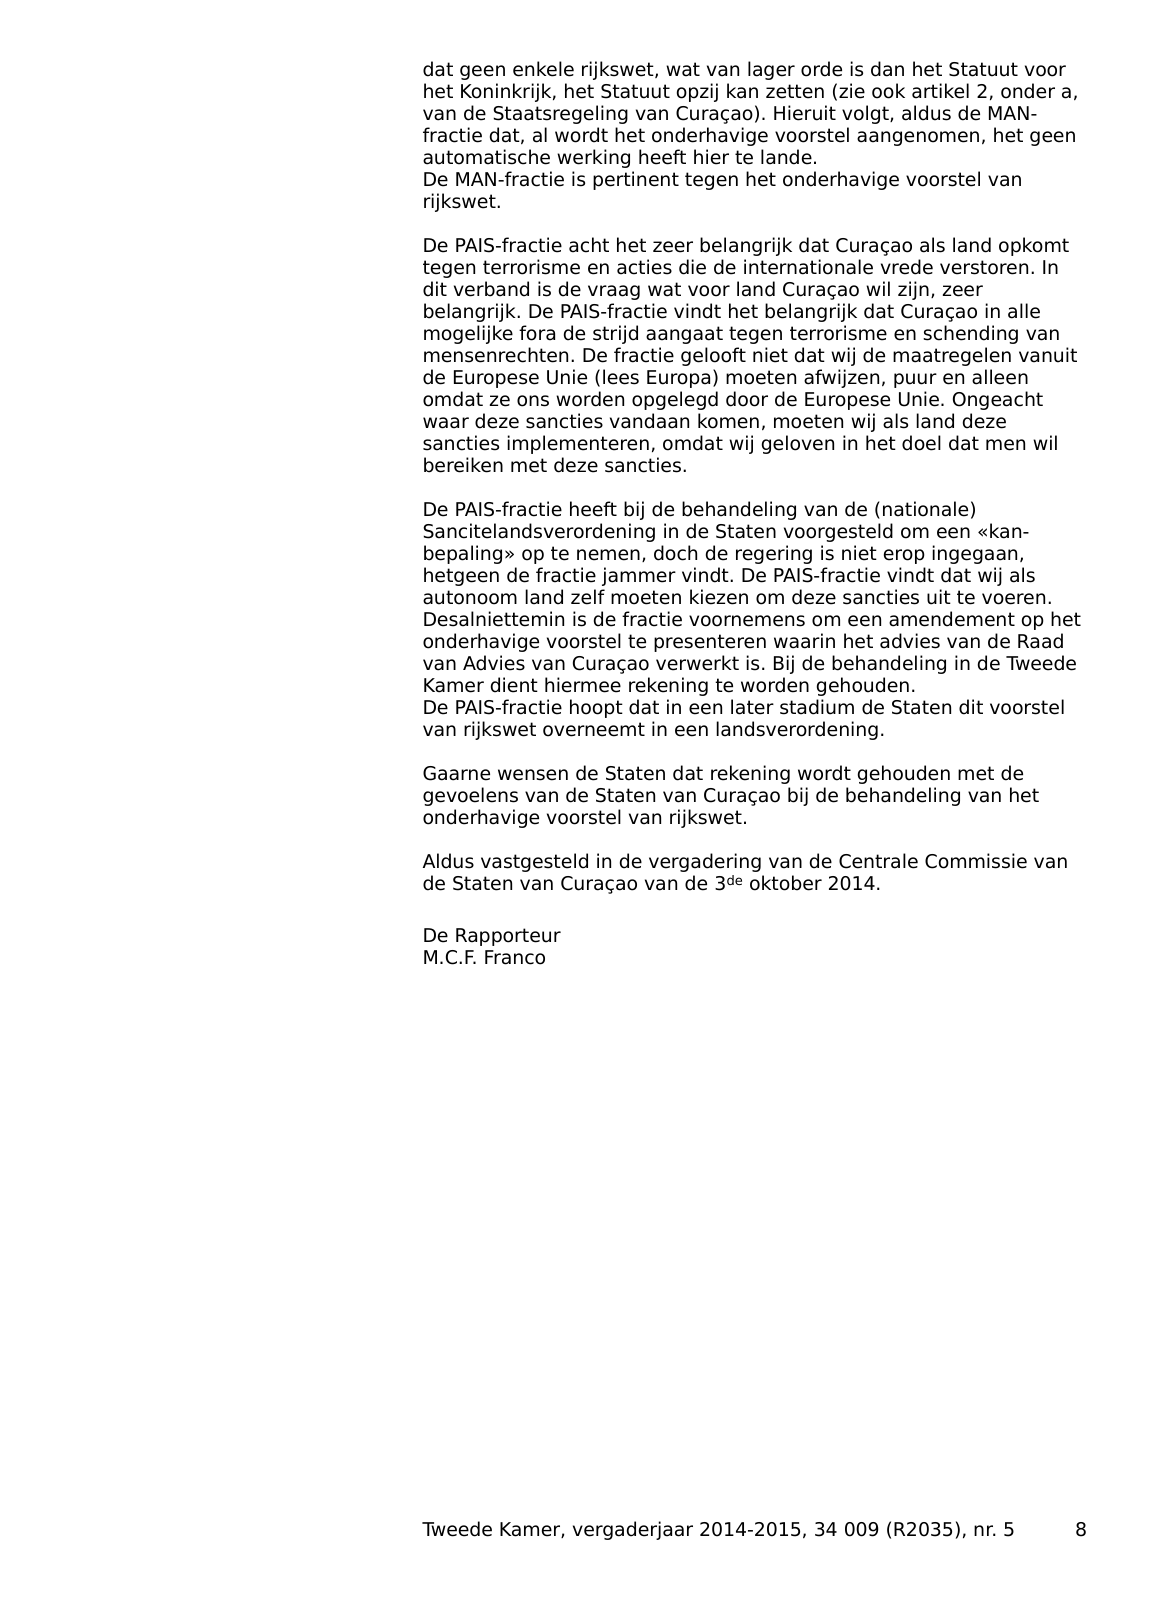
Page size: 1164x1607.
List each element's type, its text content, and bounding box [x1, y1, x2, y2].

text Gaarne wensen de Staten dat rekening wordt gehouden met de gevoelens van de Staten van Curaçao bij de behandeling van het onderhavige voorstel van rijkswet. [422, 763, 1087, 829]
text De PAIS-fractie heeft bij de behandeling van de (nationale) Sancitelandsverordening in de Staten voorgesteld om een «kan-bepaling» op te nemen, doch de regering is niet erop ingegaan, hetgeen de fractie jammer vindt. De PAIS-fractie vindt dat wij als autonoom land zelf moeten kiezen om deze sancties uit te voeren. [422, 499, 1087, 609]
text De PAIS-fractie acht het zeer belangrijk dat Curaçao als land opkomt tegen terrorisme en acties die de internationale vrede verstoren. In dit verband is de vraag wat voor land Curaçao wil zijn, zeer belangrijk. De PAIS-fractie vindt het belangrijk dat Curaçao in alle mogelijke fora de strijd aangaat tegen terrorisme en schending van mensenrechten. De fractie gelooft niet dat wij de maatregelen vanuit de Europese Unie (lees Europa) moeten afwijzen, puur en alleen omdat ze ons worden opgelegd door de Europese Unie. Ongeacht waar deze sancties vandaan komen, moeten wij als land deze sancties implementeren, omdat wij geloven in het doel dat men wil bereiken met deze sancties. [422, 235, 1087, 477]
text De MAN-fractie is pertinent tegen het onderhavige voorstel van rijkswet. [422, 169, 1087, 213]
text dat geen enkele rijkswet, wat van lager orde is dan het Statuut voor het Koninkrijk, het Statuut opzij kan zetten (zie ook artikel 2, onder a, van de Staatsregeling van Curaçao). Hieruit volgt, aldus de MAN-fractie dat, al wordt het onderhavige voorstel aangenomen, het geen automatische werking heeft hier te lande. [422, 59, 1087, 169]
text De PAIS-fractie hoopt dat in een later stadium de Staten dit voorstel van rijkswet overneemt in een landsverordening. [422, 697, 1087, 741]
text Desalniettemin is de fractie voornemens om een amendement op het onderhavige voorstel te presenteren waarin het advies van de Raad van Advies van Curaçao verwerkt is. Bij de behandeling in de Tweede Kamer dient hiermee rekening te worden gehouden. [422, 609, 1087, 697]
text De Rapporteur M.C.F. Franco [422, 925, 1087, 969]
text Aldus vastgesteld in de vergadering van de Centrale Commissie van de Staten van Curaçao van de 3de oktober 2014. [422, 851, 1087, 895]
